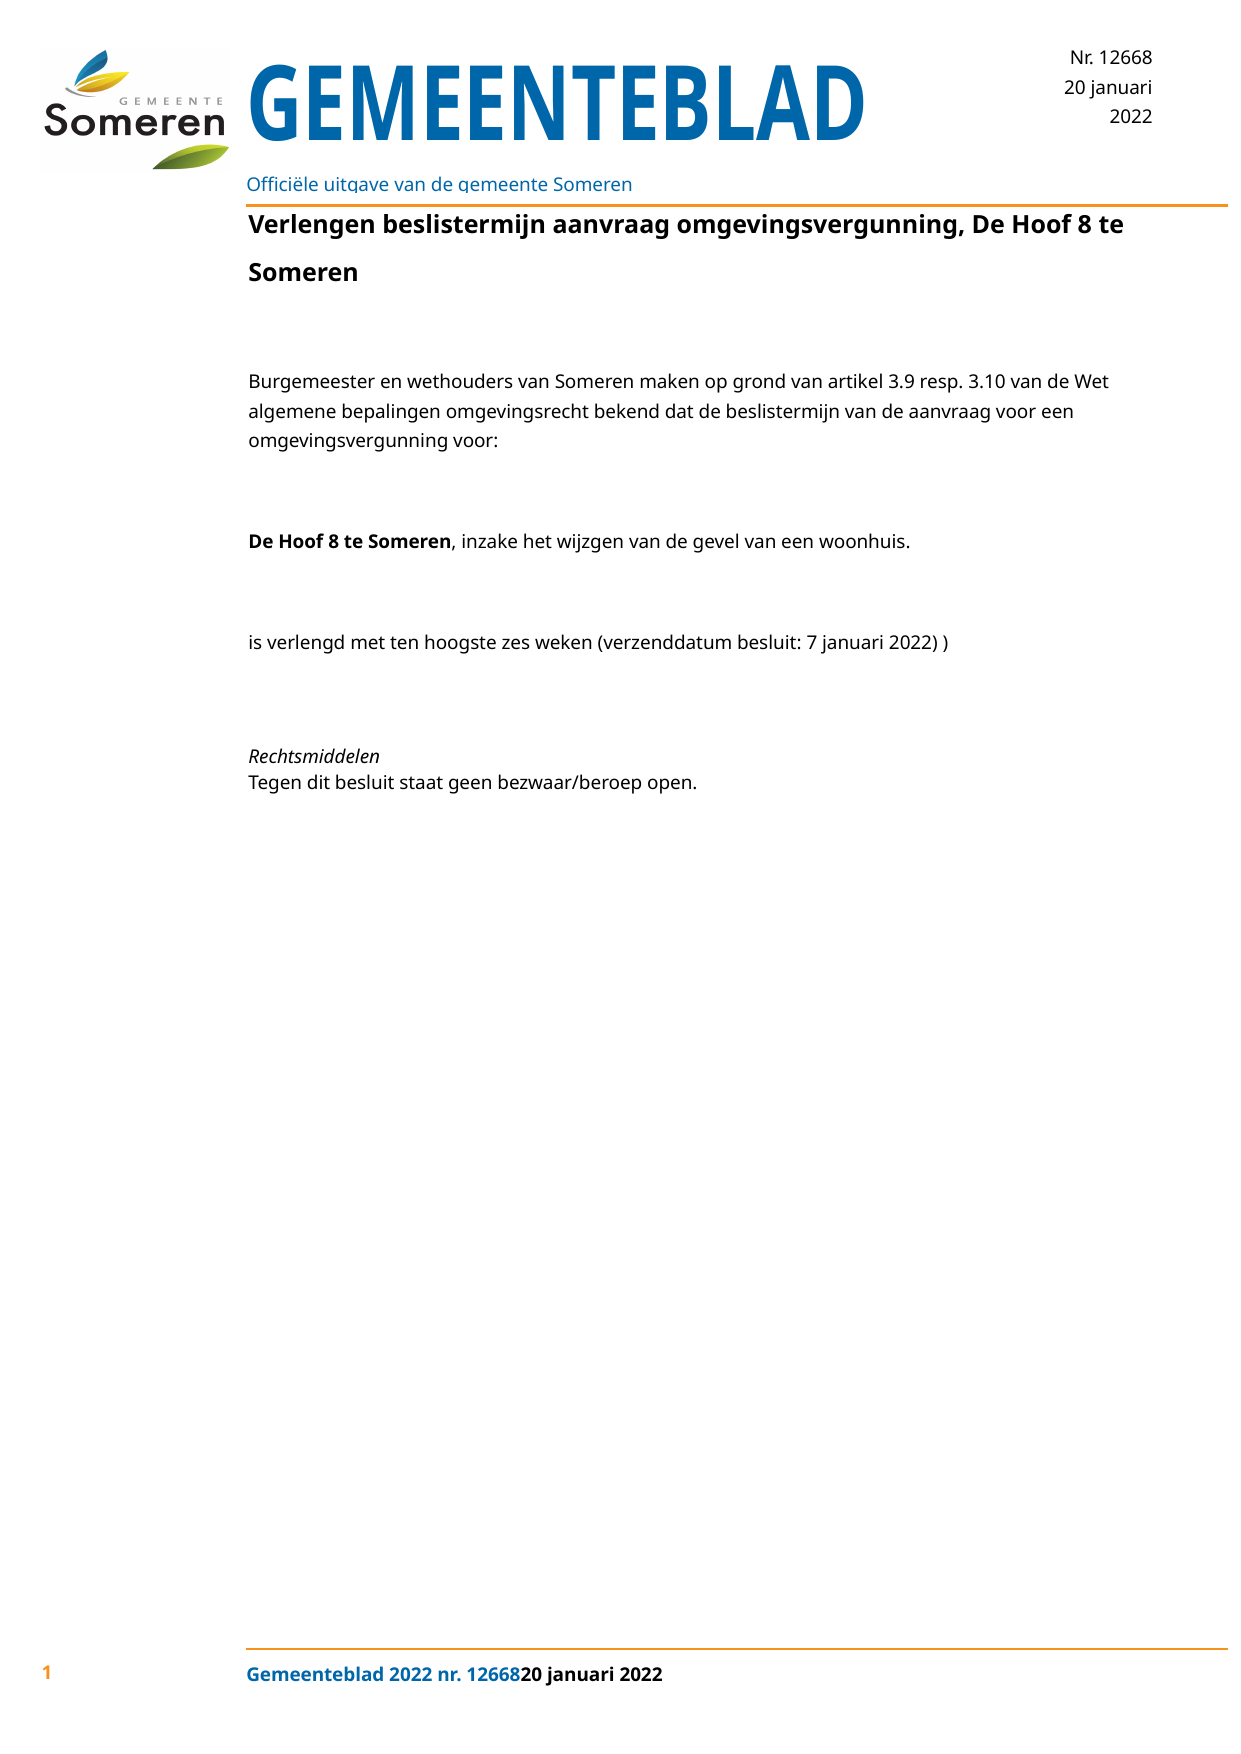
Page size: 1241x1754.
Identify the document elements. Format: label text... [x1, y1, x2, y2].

text Burgemeester en wethouders van Someren maken op grond van artikel 3.9 resp. 3.10 van de Wet algemene bepalingen omgevingsrecht bekend dat de beslistermijn van de aanvraag voor een omgevingsvergunning voor: [248, 368, 1152, 453]
text Rechtsmiddelen [248, 743, 1152, 769]
text is verlengd met ten hoogste zes weken (verzenddatum besluit: 7 januari 2022) ) [248, 629, 1152, 655]
picture [41, 47, 231, 172]
text Verlengen beslistermijn aanvraag omgevingsvergunning, De Hoof 8 te Someren [248, 207, 1152, 288]
text De Hoof 8 te Someren, inzake het wijzgen van de gevel van een woonhuis. [248, 528, 1152, 554]
text Tegen dit besluit staat geen bezwaar/beroep open. [248, 769, 1152, 795]
